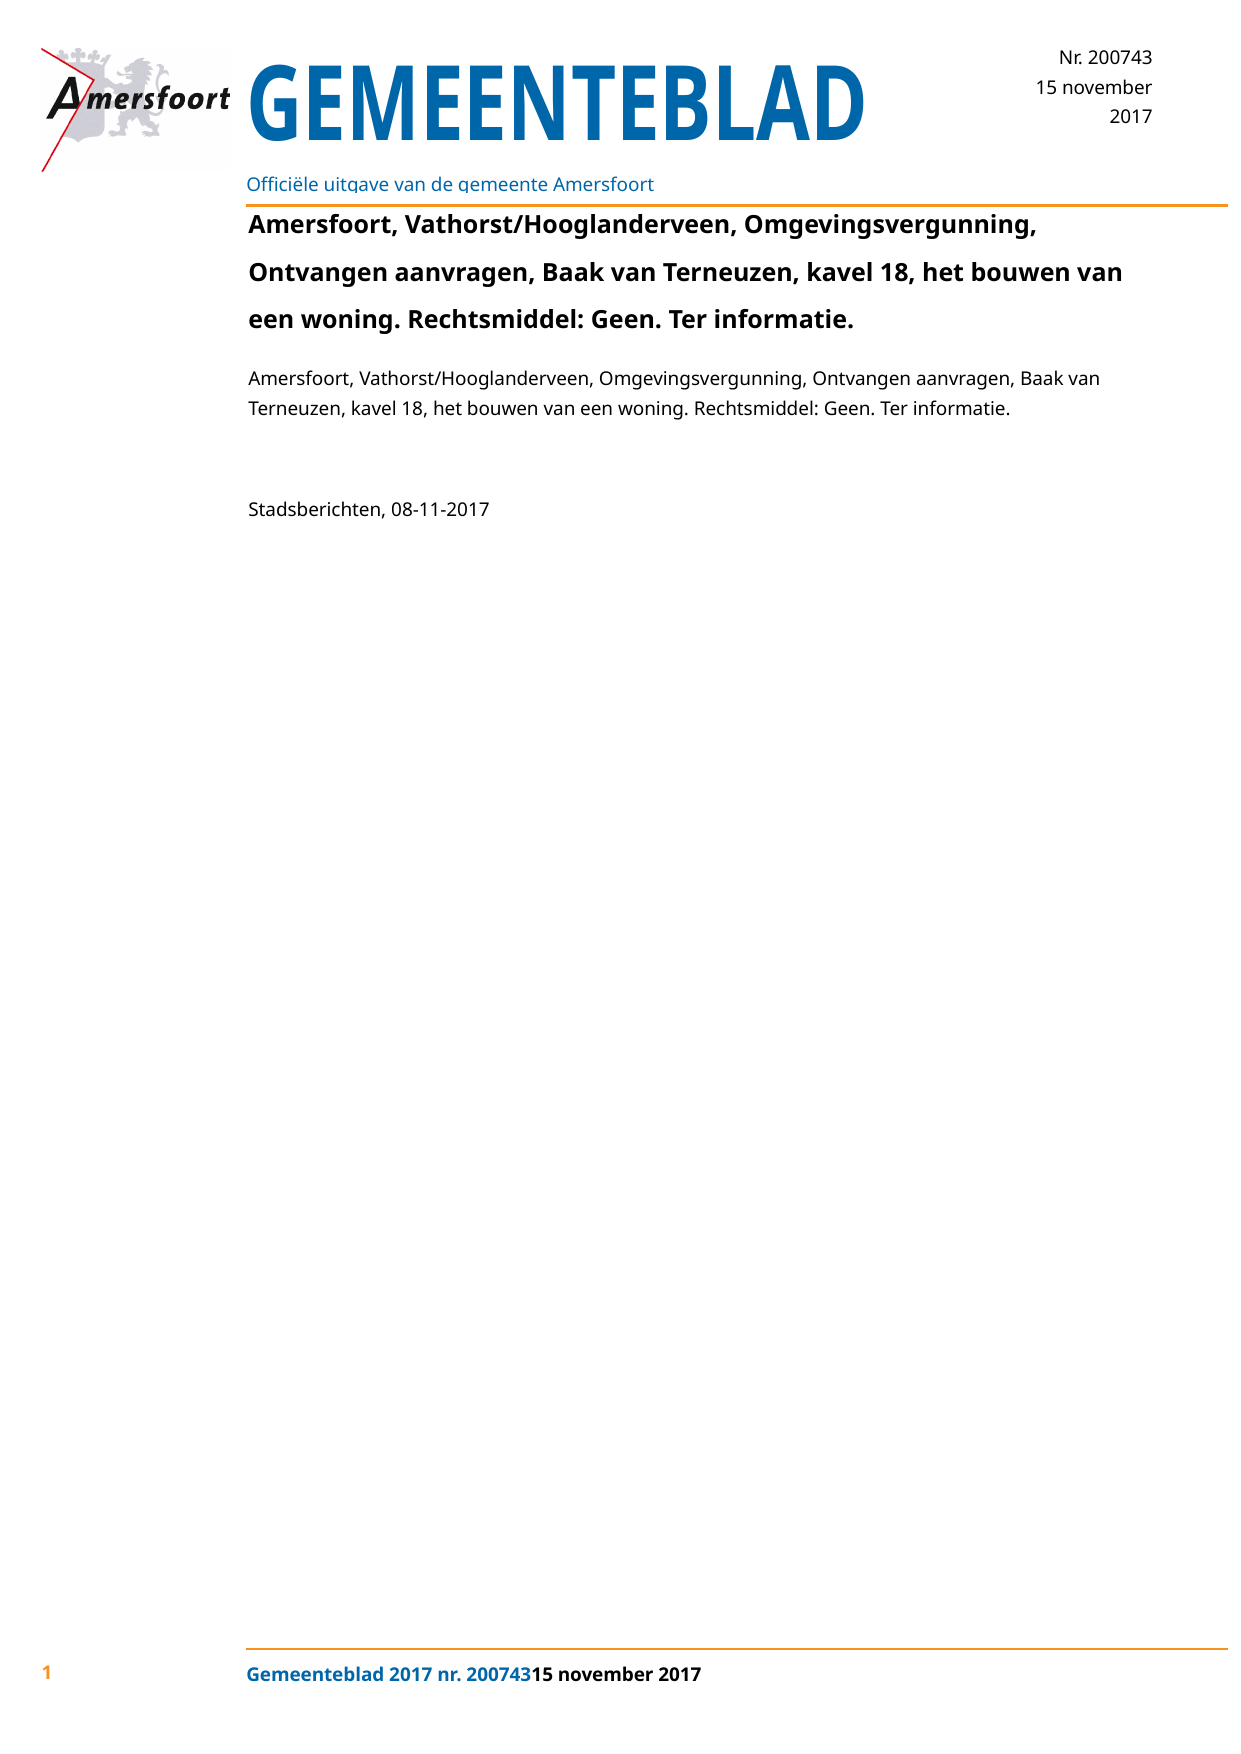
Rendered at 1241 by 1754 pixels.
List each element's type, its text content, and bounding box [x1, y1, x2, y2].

picture [41, 47, 231, 172]
text Amersfoort, Vathorst/Hooglanderveen, Omgevingsvergunning, Ontvangen aanvragen, Baak van Terneuzen, kavel 18, het bouwen van een woning. Rechtsmiddel: Geen. Ter informatie. [248, 366, 1152, 421]
text Stadsberichten, 08-11-2017 [248, 496, 1152, 522]
text Amersfoort, Vathorst/Hooglanderveen, Omgevingsvergunning, Ontvangen aanvragen, Baak van Terneuzen, kavel 18, het bouwen van een woning. Rechtsmiddel: Geen. Ter informatie. [248, 207, 1152, 336]
